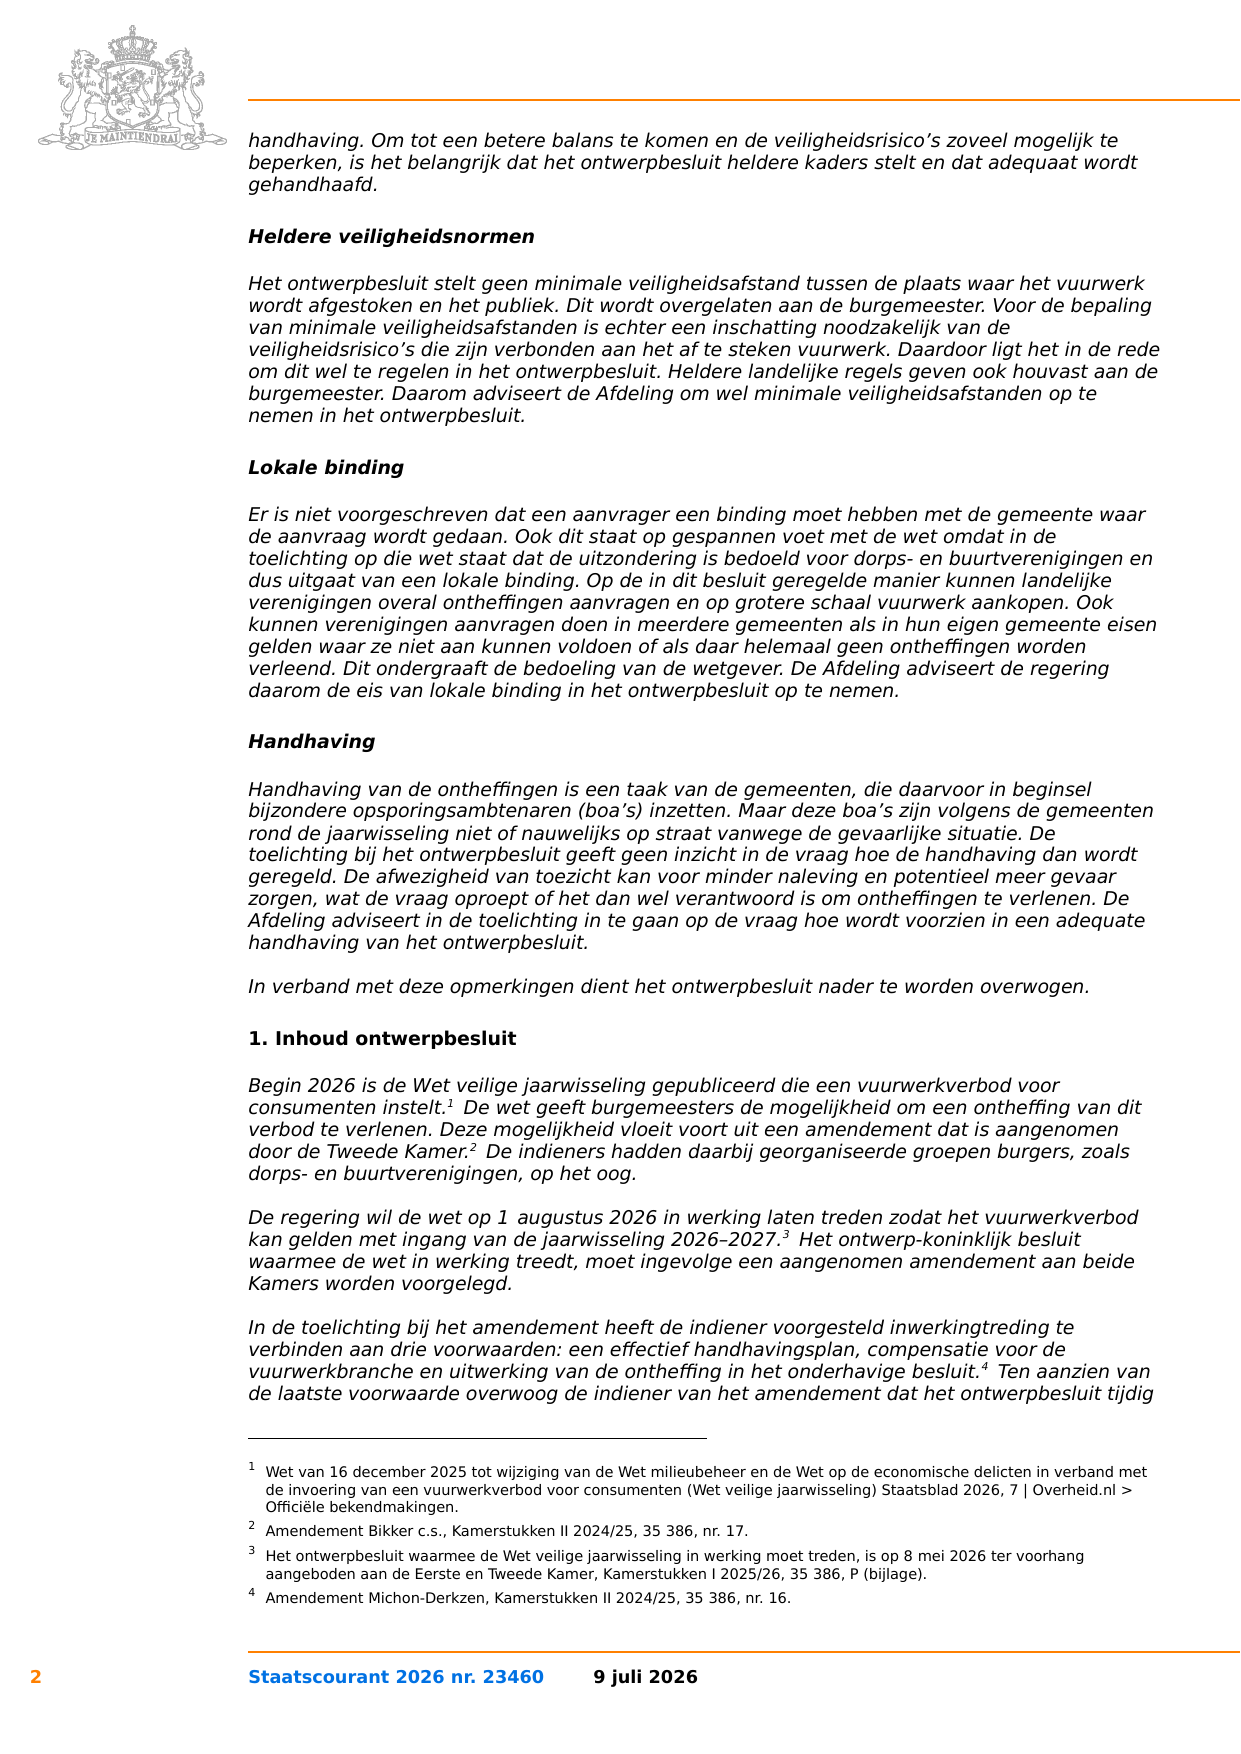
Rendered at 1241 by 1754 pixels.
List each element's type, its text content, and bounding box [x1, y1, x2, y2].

text handhaving. Om tot een betere balans te komen en de veiligheidsrisico’s zoveel mogelijk te beperken, is het belangrijk dat het ontwerpbesluit heldere kaders stelt en dat adequaat wordt gehandhaafd. [248, 130, 1163, 196]
subtitle 1. Inhoud ontwerpbesluit [248, 1028, 1163, 1050]
subtitle Heldere veiligheidsnormen [248, 226, 1163, 248]
text Wet van 16 december 2025 tot wijziging van de Wet milieubeheer en de Wet op de economische delicten in verband met de invoering van een vuurwerkverbod voor consumenten (Wet veilige jaarwisseling) Staatsblad 2026, 7 | Overheid.nl > Officiële bekendmakingen. [248, 1460, 1163, 1516]
picture [38, 25, 227, 150]
text Er is niet voorgeschreven dat een aanvrager een binding moet hebben met de gemeente waar de aanvraag wordt gedaan. Ook dit staat op gespannen voet met de wet omdat in de toelichting op die wet staat dat de uitzondering is bedoeld voor dorps- en buurtverenigingen en dus uitgaat van een lokale binding. Op de in dit besluit geregelde manier kunnen landelijke verenigingen overal ontheffingen aanvragen en op grotere schaal vuurwerk aankopen. Ook kunnen verenigingen aanvragen doen in meerdere gemeenten als in hun eigen gemeente eisen gelden waar ze niet aan kunnen voldoen of als daar helemaal geen ontheffingen worden verleend. Dit ondergraaft de bedoeling van de wetgever. De Afdeling adviseert de regering daarom de eis van lokale binding in het ontwerpbesluit op te nemen. [248, 504, 1163, 701]
text Begin 2026 is de Wet veilige jaarwisseling gepubliceerd die een vuurwerkverbod voor consumenten instelt. De wet geeft burgemeesters de mogelijkheid om een ontheffing van dit verbod te verlenen. Deze mogelijkheid vloeit voort uit een amendement dat is aangenomen door de Tweede Kamer. De indieners hadden daarbij georganiseerde groepen burgers, zoals dorps- en buurtverenigingen, op het oog. [248, 1075, 1163, 1185]
text In de toelichting bij het amendement heeft de indiener voorgesteld inwerkingtreding te verbinden aan drie voorwaarden: een effectief handhavingsplan, compensatie voor de vuurwerkbranche en uitwerking van de ontheffing in het onderhavige besluit. Ten aanzien van de laatste voorwaarde overwoog de indiener van het amendement dat het ontwerpbesluit tijdig [248, 1317, 1163, 1404]
text Handhaving van de ontheffingen is een taak van de gemeenten, die daarvoor in beginsel bijzondere opsporingsambtenaren (boa’s) inzetten. Maar deze boa’s zijn volgens de gemeenten rond de jaarwisseling niet of nauwelijks op straat vanwege de gevaarlijke situatie. De toelichting bij het ontwerpbesluit geeft geen inzicht in de vraag hoe de handhaving dan wordt geregeld. De afwezigheid van toezicht kan voor minder naleving en potentieel meer gevaar zorgen, wat de vraag oproept of het dan wel verantwoord is om ontheffingen te verlenen. De Afdeling adviseert in de toelichting in te gaan op de vraag hoe wordt voorzien in een adequate handhaving van het ontwerpbesluit. [248, 778, 1163, 954]
text Amendement Michon-Derkzen, Kamerstukken II 2024/25, 35 386, nr. 16. [248, 1586, 1163, 1608]
subtitle Handhaving [248, 731, 1163, 753]
text In verband met deze opmerkingen dient het ontwerpbesluit nader te worden overwogen. [248, 976, 1163, 998]
text De regering wil de wet op 1 augustus 2026 in werking laten treden zodat het vuurwerkverbod kan gelden met ingang van de jaarwisseling 2026–2027. Het ontwerp-koninklijk besluit waarmee de wet in werking treedt, moet ingevolge een aangenomen amendement aan beide Kamers worden voorgelegd. [248, 1207, 1163, 1295]
subtitle Lokale binding [248, 457, 1163, 479]
text Amendement Bikker c.s., Kamerstukken II 2024/25, 35 386, nr. 17. [248, 1519, 1163, 1541]
text Het ontwerpbesluit waarmee de Wet veilige jaarwisseling in werking moet treden, is op 8 mei 2026 ter voorhang aangeboden aan de Eerste en Tweede Kamer, Kamerstukken I 2025/26, 35 386, P (bijlage). [248, 1544, 1163, 1583]
text Het ontwerpbesluit stelt geen minimale veiligheidsafstand tussen de plaats waar het vuurwerk wordt afgestoken en het publiek. Dit wordt overgelaten aan de burgemeester. Voor de bepaling van minimale veiligheidsafstanden is echter een inschatting noodzakelijk van de veiligheidsrisico’s die zijn verbonden aan het af te steken vuurwerk. Daardoor ligt het in de rede om dit wel te regelen in het ontwerpbesluit. Heldere landelijke regels geven ook houvast aan de burgemeester. Daarom adviseert de Afdeling om wel minimale veiligheidsafstanden op te nemen in het ontwerpbesluit. [248, 273, 1163, 427]
